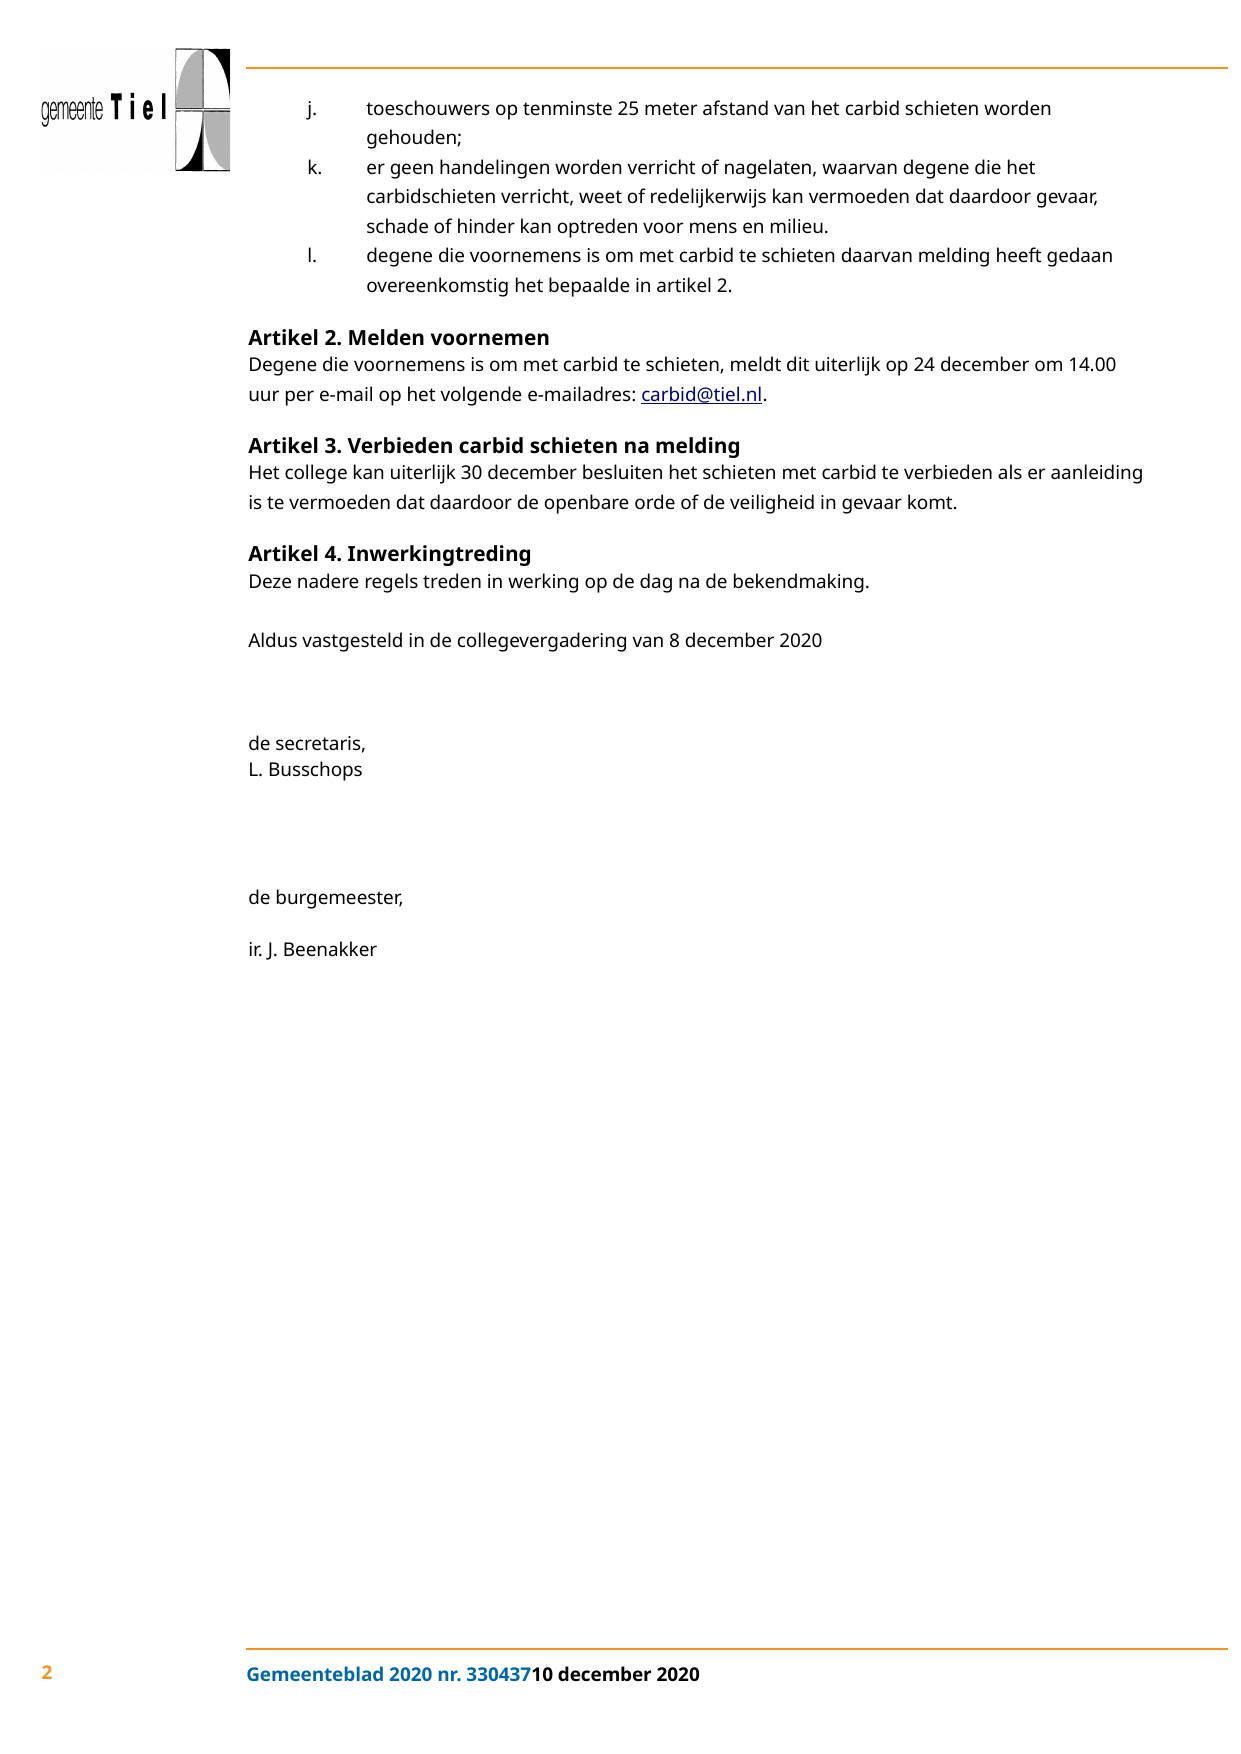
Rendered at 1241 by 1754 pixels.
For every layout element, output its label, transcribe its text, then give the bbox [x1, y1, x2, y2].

text Het college kan uiterlijk 30 december besluiten het schieten met carbid te verbieden als er aanleiding is te vermoeden dat daardoor de openbare orde of de veiligheid in gevaar komt. [248, 459, 1152, 515]
list toeschouwers op tenminste 25 meter afstand van het carbid schieten worden gehouden; [307, 95, 1152, 150]
text Aldus vastgesteld in de collegevergadering van 8 december 2020 [248, 627, 1152, 653]
text Artikel 3. Verbieden carbid schieten na melding [248, 431, 1152, 459]
text Deze nadere regels treden in werking op de dag na de bekendmaking. [248, 568, 1152, 594]
text L. Busschops [248, 756, 1152, 782]
text Artikel 4. Inwerkingtreding [248, 539, 1152, 568]
picture [41, 47, 231, 172]
list er geen handelingen worden verricht of nagelaten, waarvan degene die het carbidschieten verricht, weet of redelijkerwijs kan vermoeden dat daardoor gevaar, schade of hinder kan optreden voor mens en milieu. [307, 154, 1152, 239]
text de secretaris, [248, 730, 1152, 756]
list degene die voornemens is om met carbid te schieten daarvan melding heeft gedaan overeenkomstig het bepaalde in artikel 2. [307, 243, 1152, 298]
text de burgemeester, [248, 884, 1152, 910]
text Artikel 2. Melden voornemen [248, 323, 1152, 351]
text ir. J. Beenakker [248, 936, 1152, 962]
text Degene die voornemens is om met carbid te schieten, meldt dit uiterlijk op 24 december om 14.00 uur per e-mail op het volgende e-mailadres: carbid@tiel.nl. [248, 351, 1152, 406]
